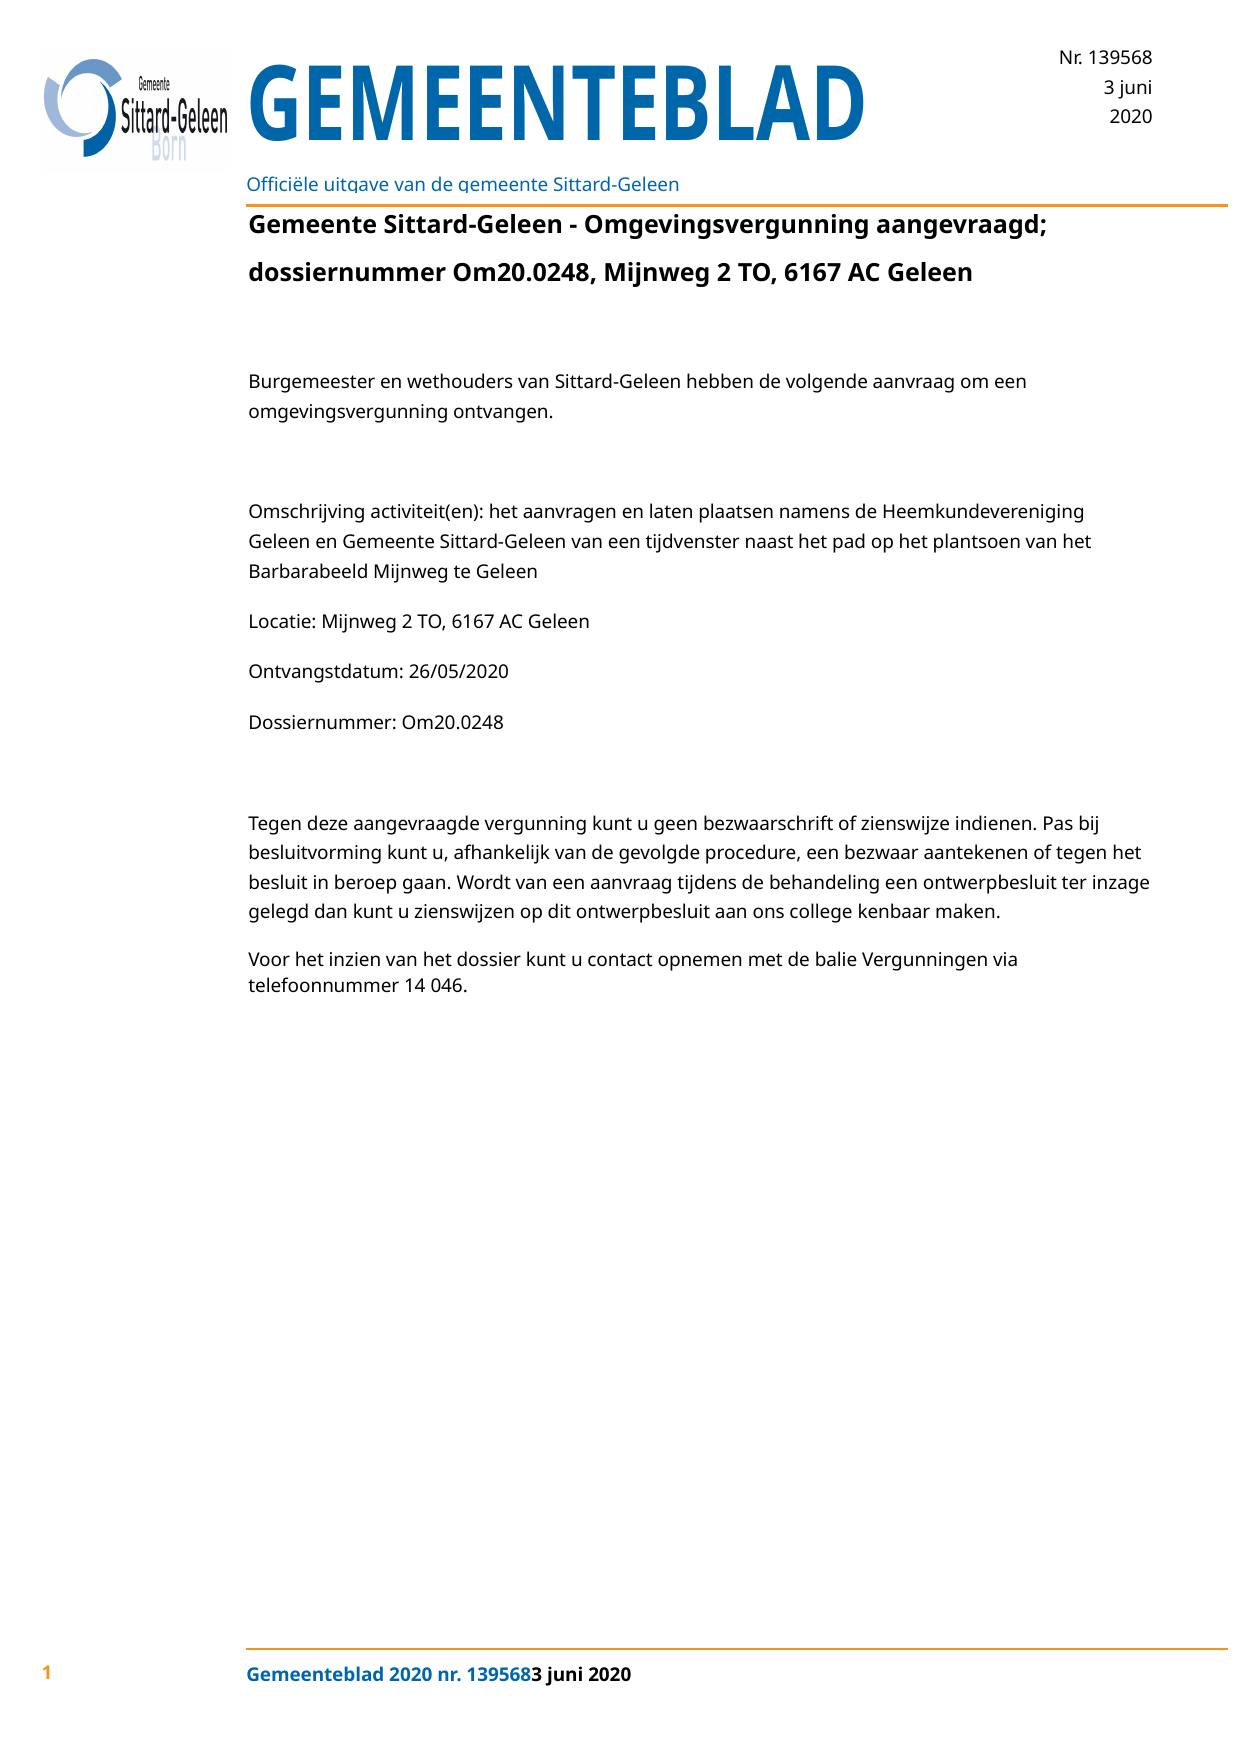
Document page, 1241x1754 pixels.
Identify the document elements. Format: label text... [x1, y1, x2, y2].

text Gemeente Sittard-Geleen - Omgevingsvergunning aangevraagd; dossiernummer Om20.0248, Mijnweg 2 TO, 6167 AC Geleen [248, 207, 1152, 288]
text Dossiernummer: Om20.0248 [248, 709, 1152, 735]
text Ontvangstdatum: 26/05/2020 [248, 659, 1152, 684]
text Burgemeester en wethouders van Sittard-Geleen hebben de volgende aanvraag om een omgevingsvergunning ontvangen. [248, 368, 1152, 424]
text Tegen deze aangevraagde vergunning kunt u geen bezwaarschrift of zienswijze indienen. Pas bij besluitvorming kunt u, afhankelijk van de gevolgde procedure, een bezwaar aantekenen of tegen het besluit in beroep gaan. Wordt van een aanvraag tijdens de behandeling een ontwerpbesluit ter inzage gelegd dan kunt u zienswijzen op dit ontwerpbesluit aan ons college kenbaar maken. [248, 810, 1152, 924]
picture [41, 47, 231, 172]
text Omschrijving activiteit(en): het aanvragen en laten plaatsen namens de Heemkundevereniging Geleen en Gemeente Sittard-Geleen van een tijdvenster naast het pad op het plantsoen van het Barbarabeeld Mijnweg te Geleen [248, 499, 1152, 584]
text Voor het inzien van het dossier kunt u contact opnemen met de balie Vergunningen via telefoonnummer 14 046. [248, 947, 1152, 998]
text Locatie: Mijnweg 2 TO, 6167 AC Geleen [248, 608, 1152, 634]
